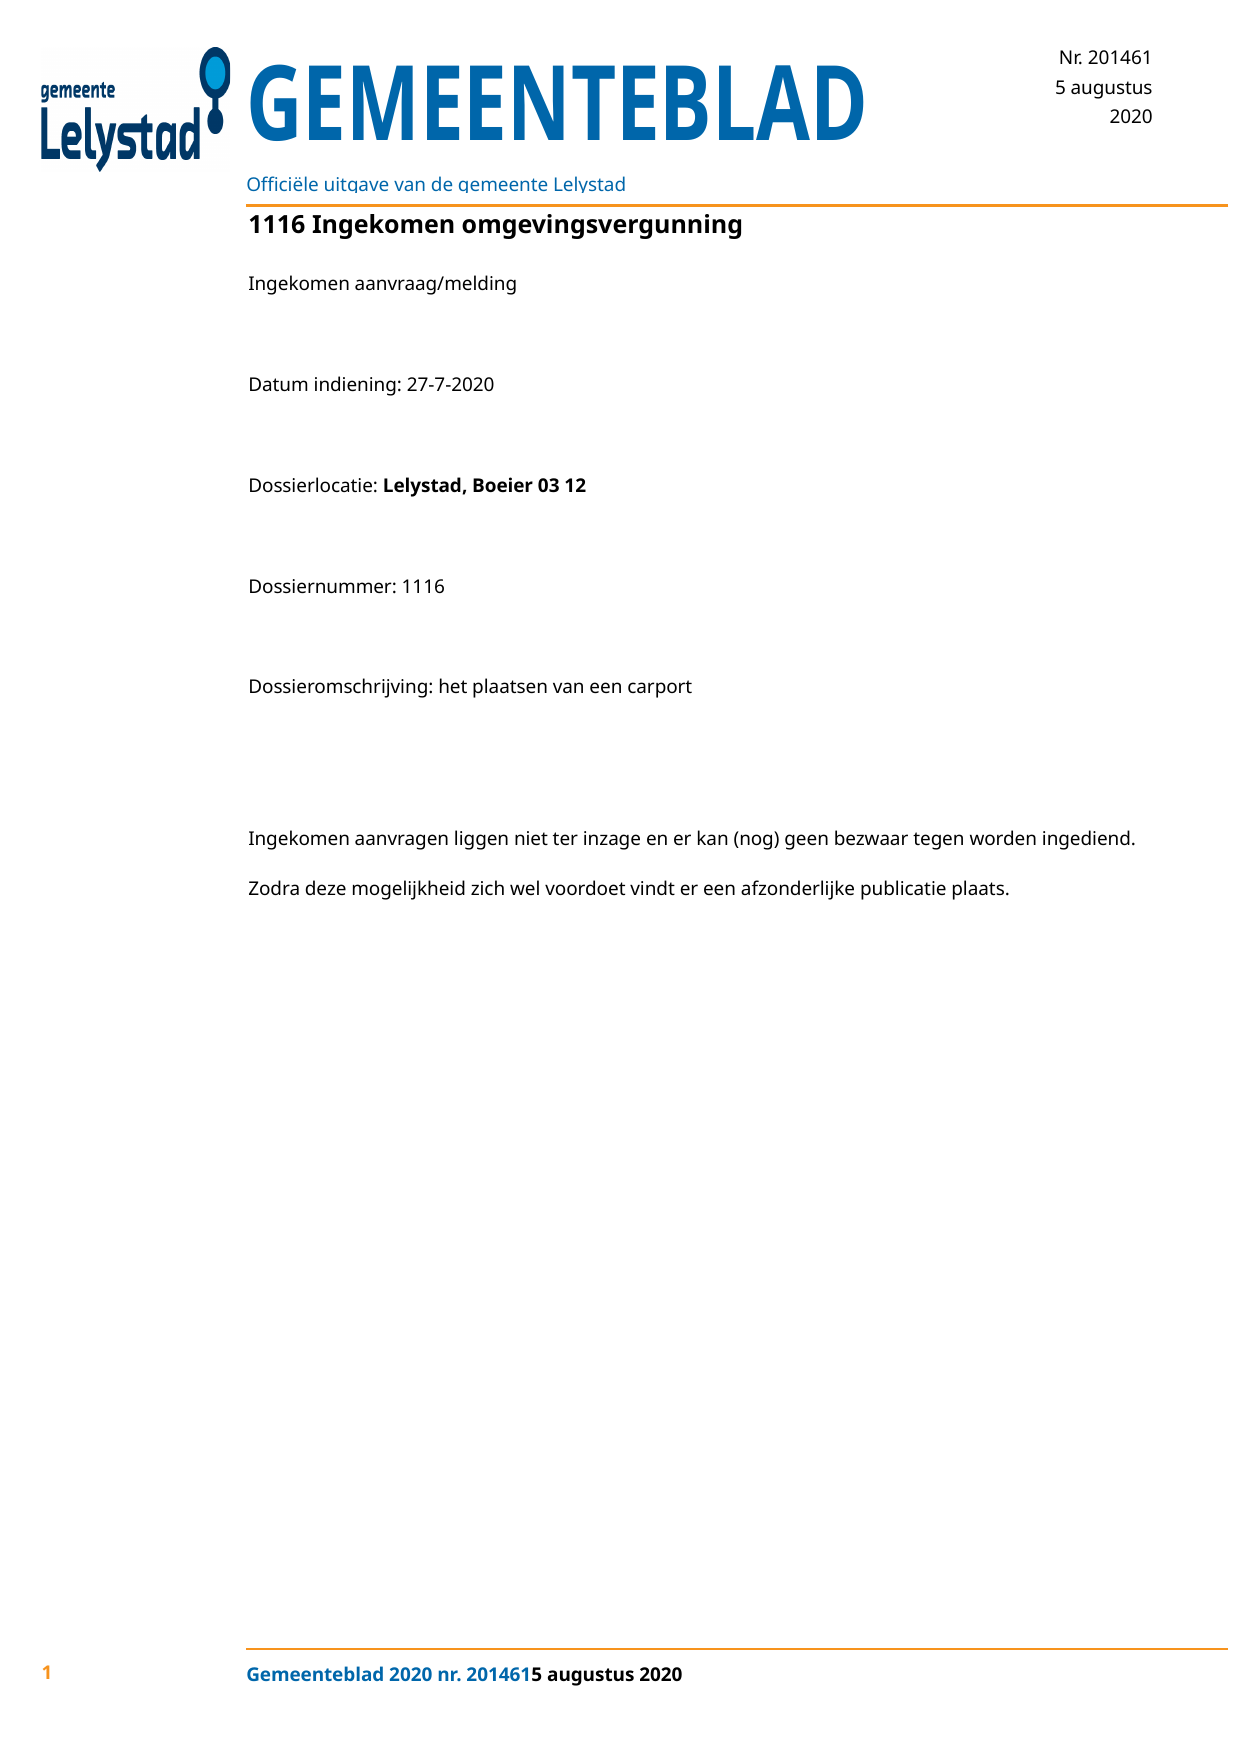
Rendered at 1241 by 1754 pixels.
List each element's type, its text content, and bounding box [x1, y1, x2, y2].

text 1116 Ingekomen omgevingsvergunning [248, 207, 1152, 241]
text Dossieromschrijving: het plaatsen van een carport [248, 674, 1152, 699]
text Ingekomen aanvraag/melding [248, 270, 1152, 296]
text Datum indiening: 27-7-2020 [248, 371, 1152, 397]
text Zodra deze mogelijkheid zich wel voordoet vindt er een afzonderlijke publicatie plaats. [248, 875, 1152, 901]
text Ingekomen aanvragen liggen niet ter inzage en er kan (nog) geen bezwaar tegen worden ingediend. [248, 825, 1152, 851]
text Dossierlocatie: Lelystad, Boeier 03 12 [248, 472, 1152, 498]
text Dossiernummer: 1116 [248, 573, 1152, 598]
picture [41, 47, 231, 172]
